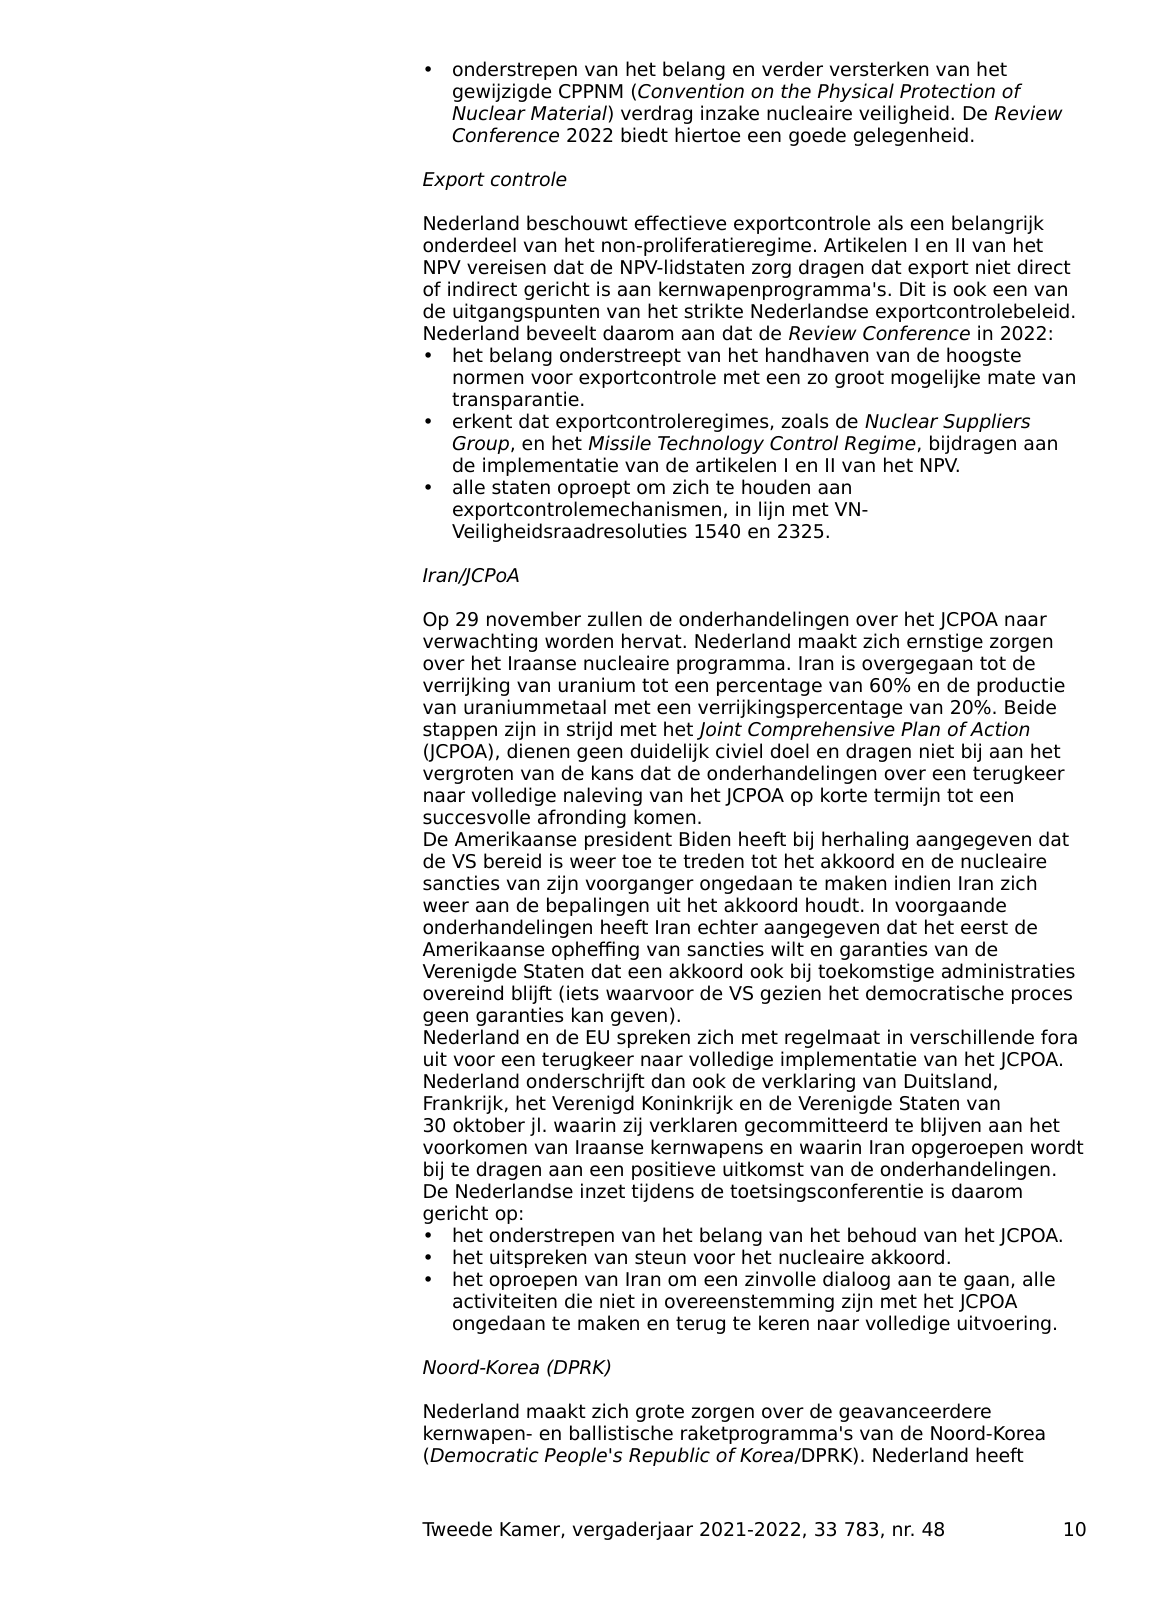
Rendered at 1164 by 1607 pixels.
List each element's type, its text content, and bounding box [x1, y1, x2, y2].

subtitle Noord-Korea (DPRK) [422, 1357, 1087, 1379]
text • het onderstrepen van het belang van het behoud van het JCPOA. [422, 1225, 1087, 1247]
text • erkent dat exportcontroleregimes, zoals de Nuclear Suppliers Group, en het Missile Technology Control Regime, bijdragen aan de implementatie van de artikelen I en II van het NPV. [422, 411, 1087, 477]
text • onderstrepen van het belang en verder versterken van het gewijzigde CPPNM (Convention on the Physical Protection of Nuclear Material) verdrag inzake nucleaire veiligheid. De Review Conference 2022 biedt hiertoe een goede gelegenheid. [422, 59, 1087, 147]
text Op 29 november zullen de onderhandelingen over het JCPOA naar verwachting worden hervat. Nederland maakt zich ernstige zorgen over het Iraanse nucleaire programma. Iran is overgegaan tot de verrijking van uranium tot een percentage van 60% en de productie van uraniummetaal met een verrijkingspercentage van 20%. Beide stappen zijn in strijd met het Joint Comprehensive Plan of Action (JCPOA), dienen geen duidelijk civiel doel en dragen niet bij aan het vergroten van de kans dat de onderhandelingen over een terugkeer naar volledige naleving van het JCPOA op korte termijn tot een succesvolle afronding komen. [422, 609, 1087, 829]
text Nederland en de EU spreken zich met regelmaat in verschillende fora uit voor een terugkeer naar volledige implementatie van het JCPOA. Nederland onderschrijft dan ook de verklaring van Duitsland, Frankrijk, het Verenigd Koninkrijk en de Verenigde Staten van 30 oktober jl. waarin zij verklaren gecommitteerd te blijven aan het voorkomen van Iraanse kernwapens en waarin Iran opgeroepen wordt bij te dragen aan een positieve uitkomst van de onderhandelingen. De Nederlandse inzet tijdens de toetsingsconferentie is daarom gericht op: [422, 1027, 1087, 1225]
text • het oproepen van Iran om een zinvolle dialoog aan te gaan, alle activiteiten die niet in overeenstemming zijn met het JCPOA ongedaan te maken en terug te keren naar volledige uitvoering. [422, 1269, 1087, 1335]
text • het belang onderstreept van het handhaven van de hoogste normen voor exportcontrole met een zo groot mogelijke mate van transparantie. [422, 345, 1087, 411]
text Nederland beschouwt effectieve exportcontrole als een belangrijk onderdeel van het non-proliferatieregime. Artikelen I en II van het NPV vereisen dat de NPV-lidstaten zorg dragen dat export niet direct of indirect gericht is aan kernwapenprogramma's. Dit is ook een van de uitgangspunten van het strikte Nederlandse exportcontrolebeleid. Nederland beveelt daarom aan dat de Review Conference in 2022: [422, 213, 1087, 345]
subtitle Iran/JCPoA [422, 565, 1087, 587]
text Nederland maakt zich grote zorgen over de geavanceerdere kernwapen- en ballistische raketprogramma's van de Noord-Korea (Democratic People's Republic of Korea/DPRK). Nederland heeft [422, 1401, 1087, 1467]
subtitle Export controle [422, 169, 1087, 191]
text • het uitspreken van steun voor het nucleaire akkoord. [422, 1247, 1087, 1269]
text • alle staten oproept om zich te houden aan exportcontrolemechanismen, in lijn met VN-Veiligheidsraadresoluties 1540 en 2325. [422, 477, 1087, 543]
text De Amerikaanse president Biden heeft bij herhaling aangegeven dat de VS bereid is weer toe te treden tot het akkoord en de nucleaire sancties van zijn voorganger ongedaan te maken indien Iran zich weer aan de bepalingen uit het akkoord houdt. In voorgaande onderhandelingen heeft Iran echter aangegeven dat het eerst de Amerikaanse opheffing van sancties wilt en garanties van de Verenigde Staten dat een akkoord ook bij toekomstige administraties overeind blijft (iets waarvoor de VS gezien het democratische proces geen garanties kan geven). [422, 829, 1087, 1027]
